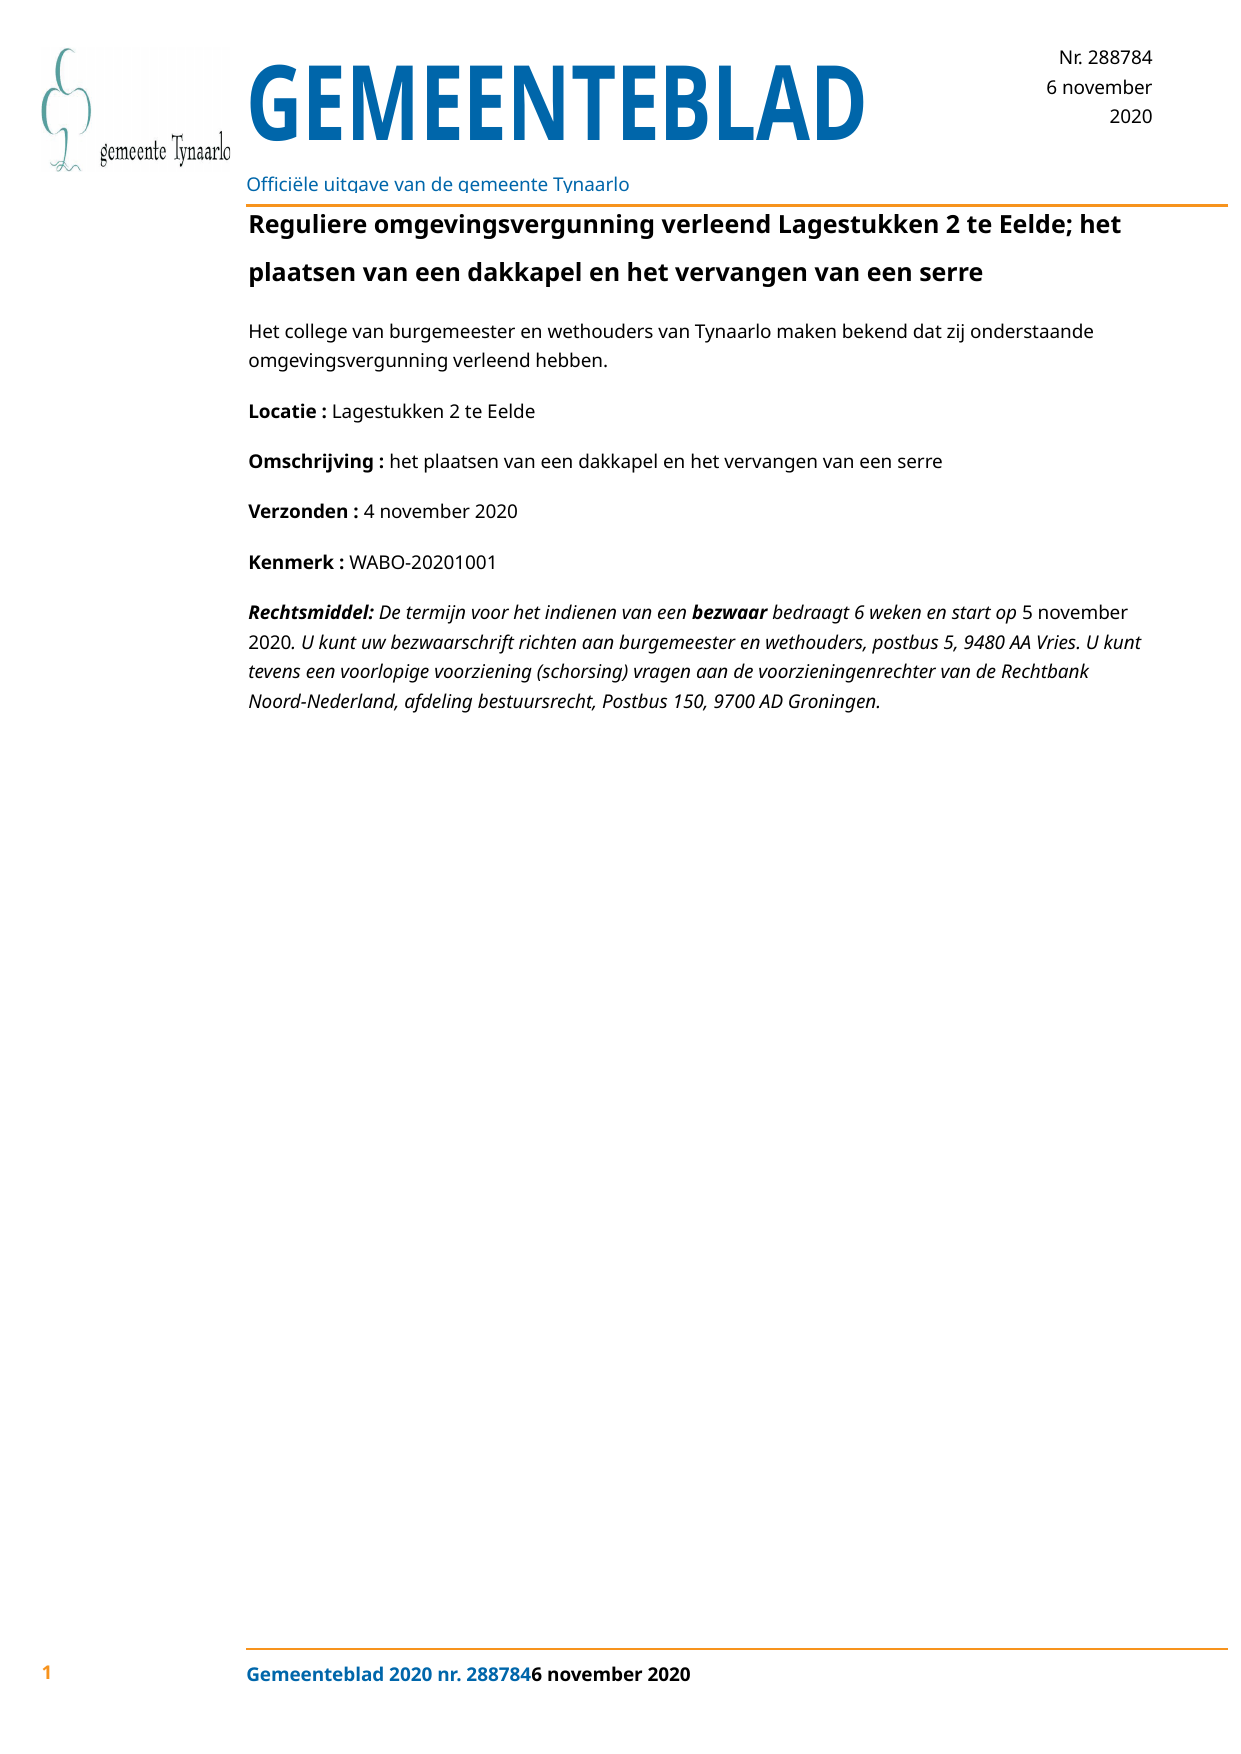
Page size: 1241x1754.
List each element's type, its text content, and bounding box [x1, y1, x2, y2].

text Omschrijving : het plaatsen van een dakkapel en het vervangen van een serre [248, 448, 1152, 474]
text Kenmerk : WABO-20201001 [248, 549, 1152, 575]
text Reguliere omgevingsvergunning verleend Lagestukken 2 te Eelde; het plaatsen van een dakkapel en het vervangen van een serre [248, 207, 1152, 288]
text Verzonden : 4 november 2020 [248, 499, 1152, 524]
text Rechtsmiddel: De termijn voor het indienen van een bezwaar bedraagt 6 weken en start op 5 november 2020. U kunt uw bezwaarschrift richten aan burgemeester en wethouders, postbus 5, 9480 AA Vries. U kunt tevens een voorlopige voorziening (schorsing) vragen aan de voorzieningenrechter van de Rechtbank Noord-Nederland, afdeling bestuursrecht, Postbus 150, 9700 AD Groningen. [248, 599, 1152, 714]
text Locatie : Lagestukken 2 te Eelde [248, 398, 1152, 424]
picture [41, 47, 231, 172]
text Het college van burgemeester en wethouders van Tynaarlo maken bekend dat zij onderstaande omgevingsvergunning verleend hebben. [248, 318, 1152, 373]
